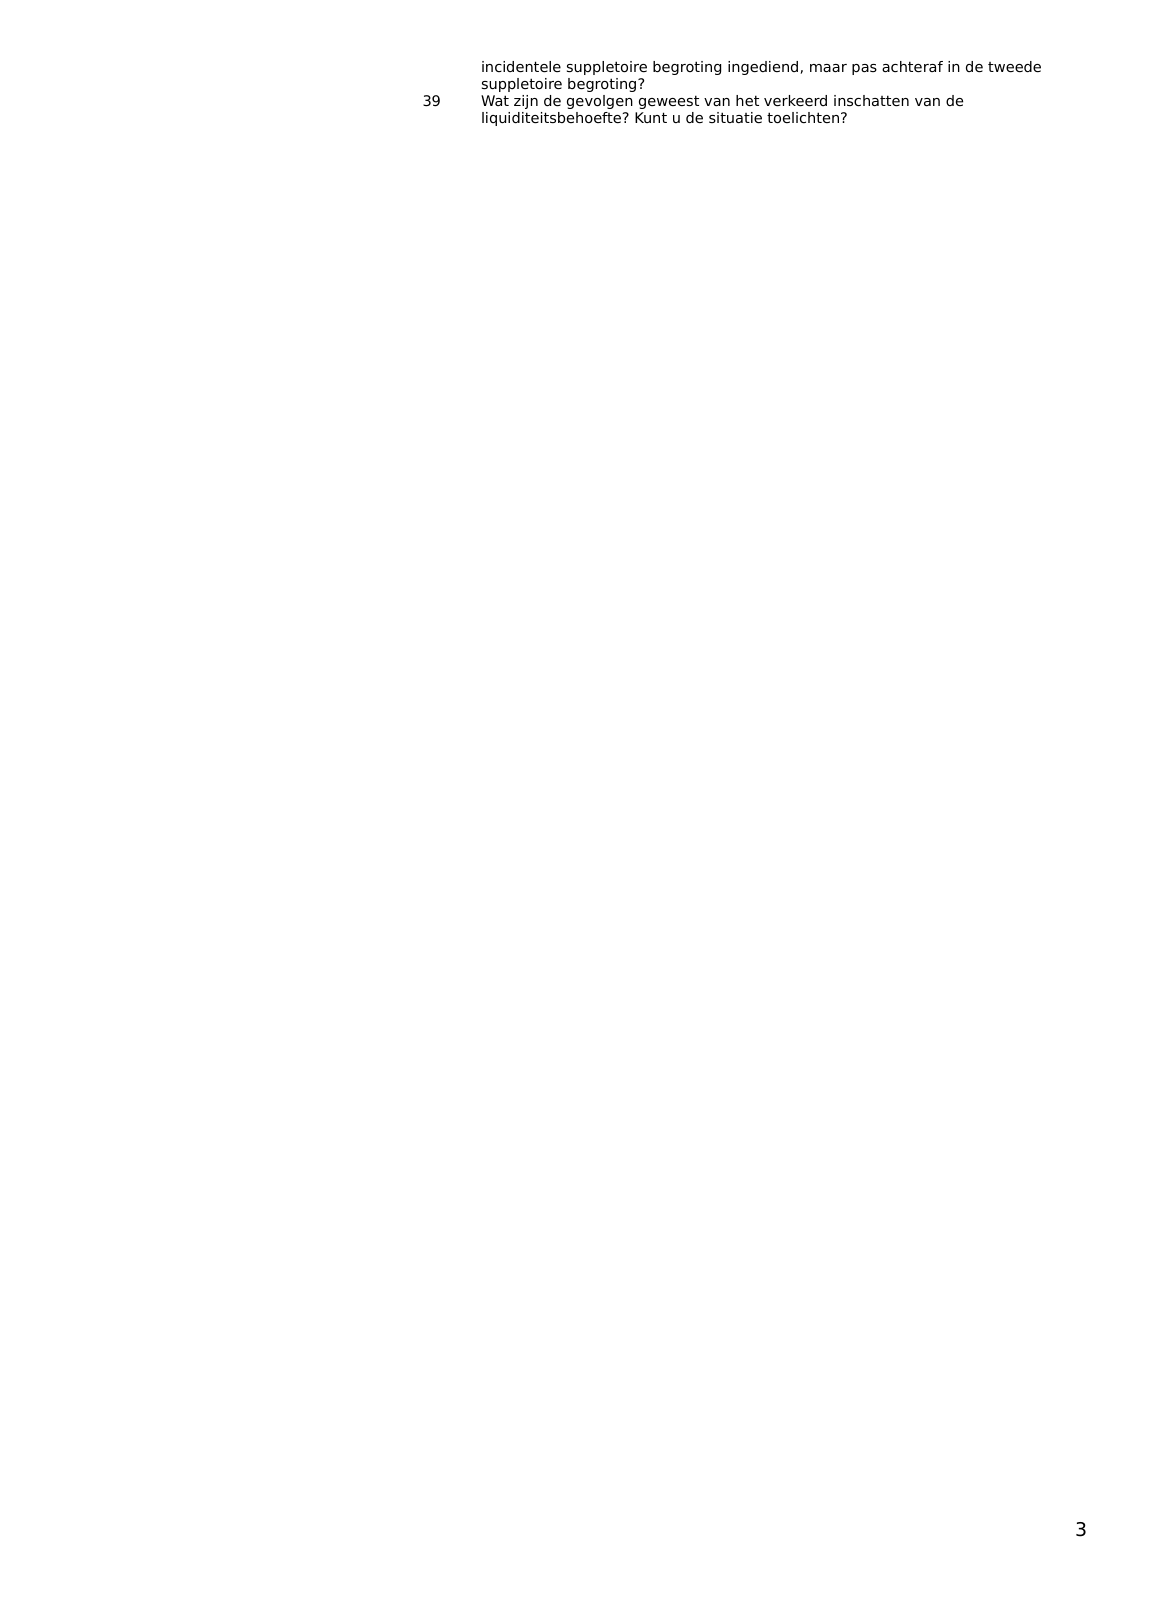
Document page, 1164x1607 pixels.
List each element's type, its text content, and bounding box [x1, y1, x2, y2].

table_cell Wat zijn de gevolgen geweest van het verkeerd inschatten van de liquiditeitsbehoefte? Kunt u de situatie toelichten? [475, 93, 1087, 127]
table_cell incidentele suppletoire begroting ingediend, maar pas achteraf in de tweede suppletoire begroting? [475, 59, 1087, 93]
table_cell [422, 59, 475, 93]
table_cell 39 [422, 93, 475, 127]
